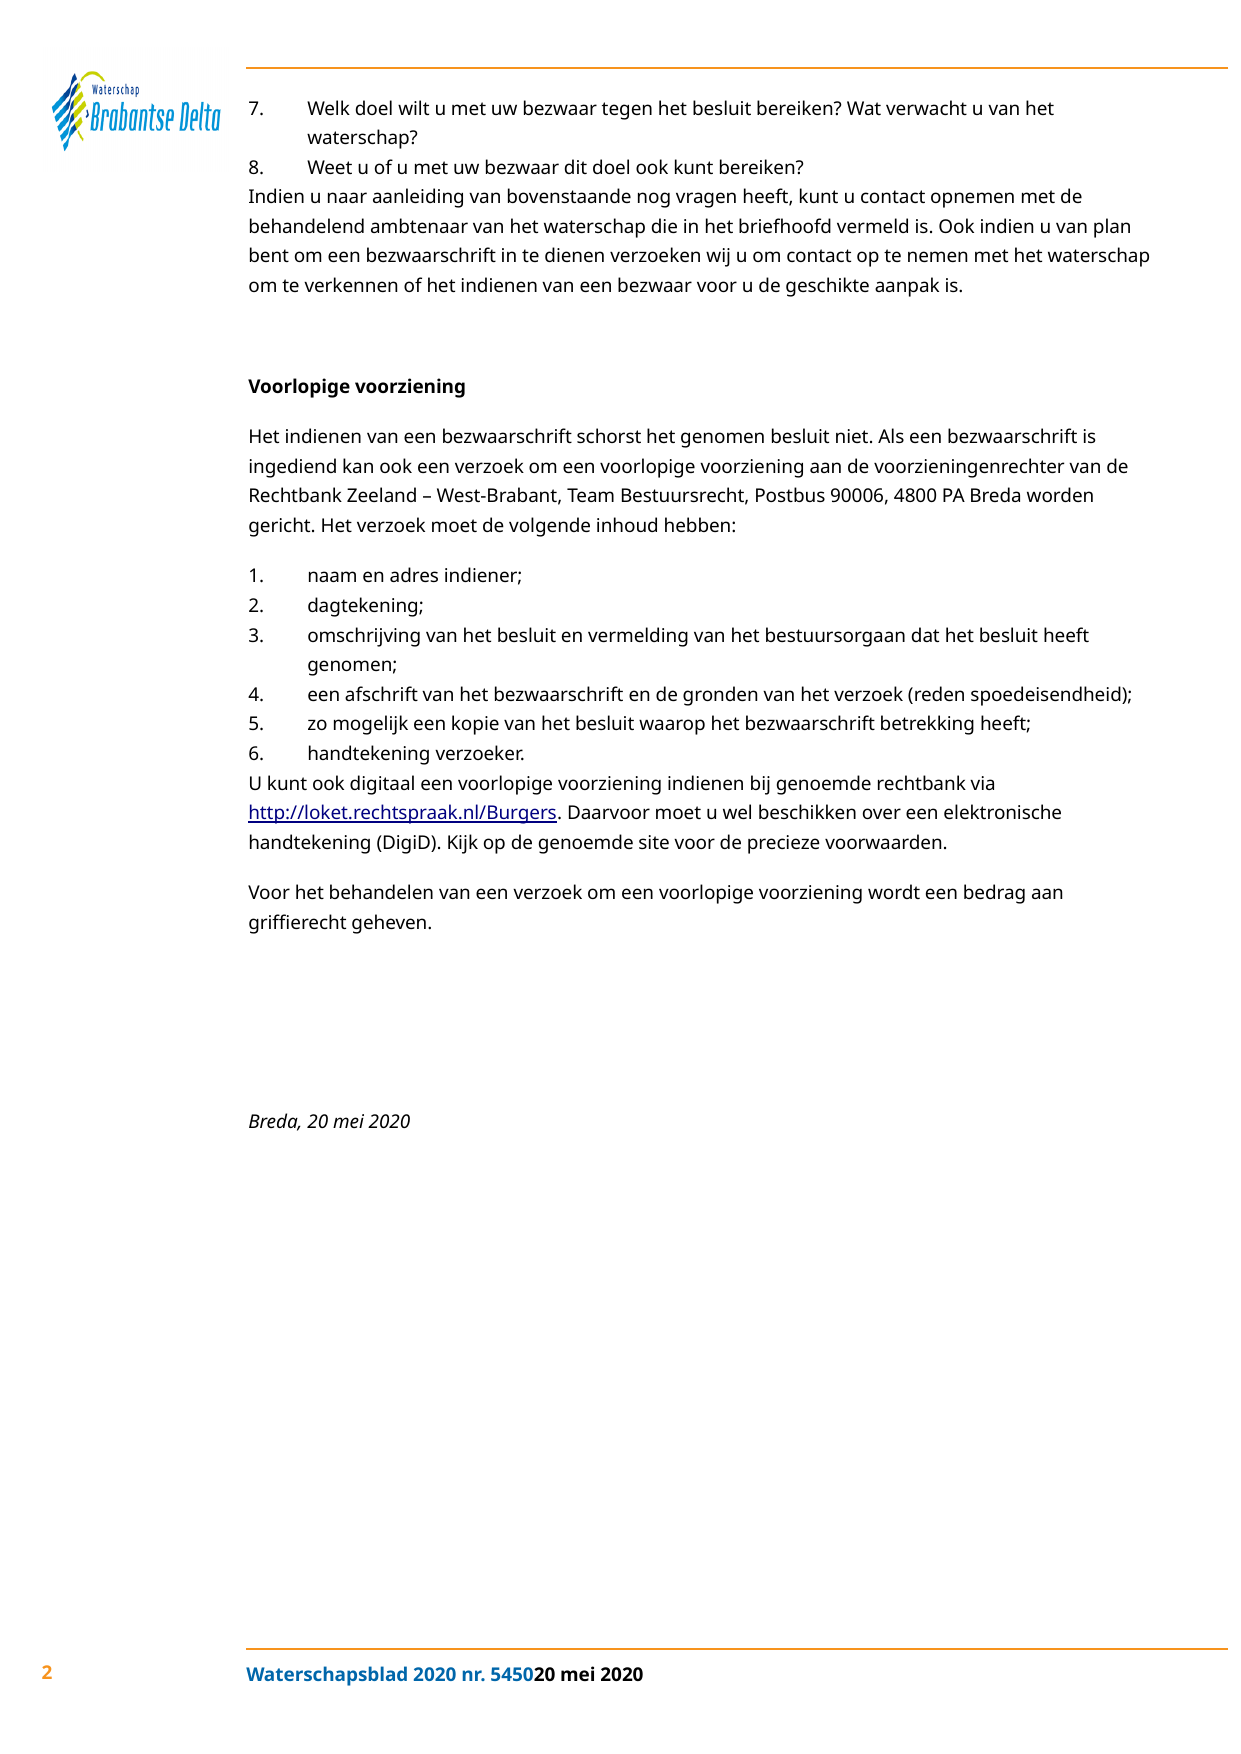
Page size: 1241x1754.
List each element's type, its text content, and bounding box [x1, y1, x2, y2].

list handtekening verzoeker. [248, 740, 1152, 766]
text Indien u naar aanleiding van bovenstaande nog vragen heeft, kunt u contact opnemen met de behandelend ambtenaar van het waterschap die in het briefhoofd vermeld is. Ook indien u van plan bent om een bezwaarschrift in te dienen verzoeken wij u om contact op te nemen met het waterschap om te verkennen of het indienen van een bezwaar voor u de geschikte aanpak is. [248, 183, 1152, 298]
text Het indienen van een bezwaarschrift schorst het genomen besluit niet. Als een bezwaarschrift is ingediend kan ook een verzoek om een voorlopige voorziening aan de voorzieningenrechter van de Rechtbank Zeeland – West-Brabant, Team Bestuursrecht, Postbus 90006, 4800 PA Breda worden gericht. Het verzoek moet de volgende inhoud hebben: [248, 423, 1152, 538]
text U kunt ook digitaal een voorlopige voorziening indienen bij genoemde rechtbank via http://loket.rechtspraak.nl/Burgers. Daarvoor moet u wel beschikken over een elektronische handtekening (DigiD). Kijk op de genoemde site voor de precieze voorwaarden. [248, 770, 1152, 855]
list Welk doel wilt u met uw bezwaar tegen het besluit bereiken? Wat verwacht u van het waterschap? [248, 95, 1152, 150]
list naam en adres indiener; [248, 563, 1152, 588]
list dagtekening; [248, 592, 1152, 618]
list omschrijving van het besluit en vermelding van het bestuursorgaan dat het besluit heeft genomen; [248, 622, 1152, 677]
list een afschrift van het bezwaarschrift en de gronden van het verzoek (reden spoedeisendheid); [248, 681, 1152, 707]
list Weet u of u met uw bezwaar dit doel ook kunt bereiken? [248, 154, 1152, 180]
text Breda, 20 mei 2020 [248, 1108, 1152, 1134]
text Voor het behandelen van een verzoek om een voorlopige voorziening wordt een bedrag aan griffierecht geheven. [248, 879, 1152, 935]
list zo mogelijk een kopie van het besluit waarop het bezwaarschrift betrekking heeft; [248, 711, 1152, 736]
text Voorlopige voorziening [248, 373, 1152, 399]
picture [41, 47, 231, 172]
